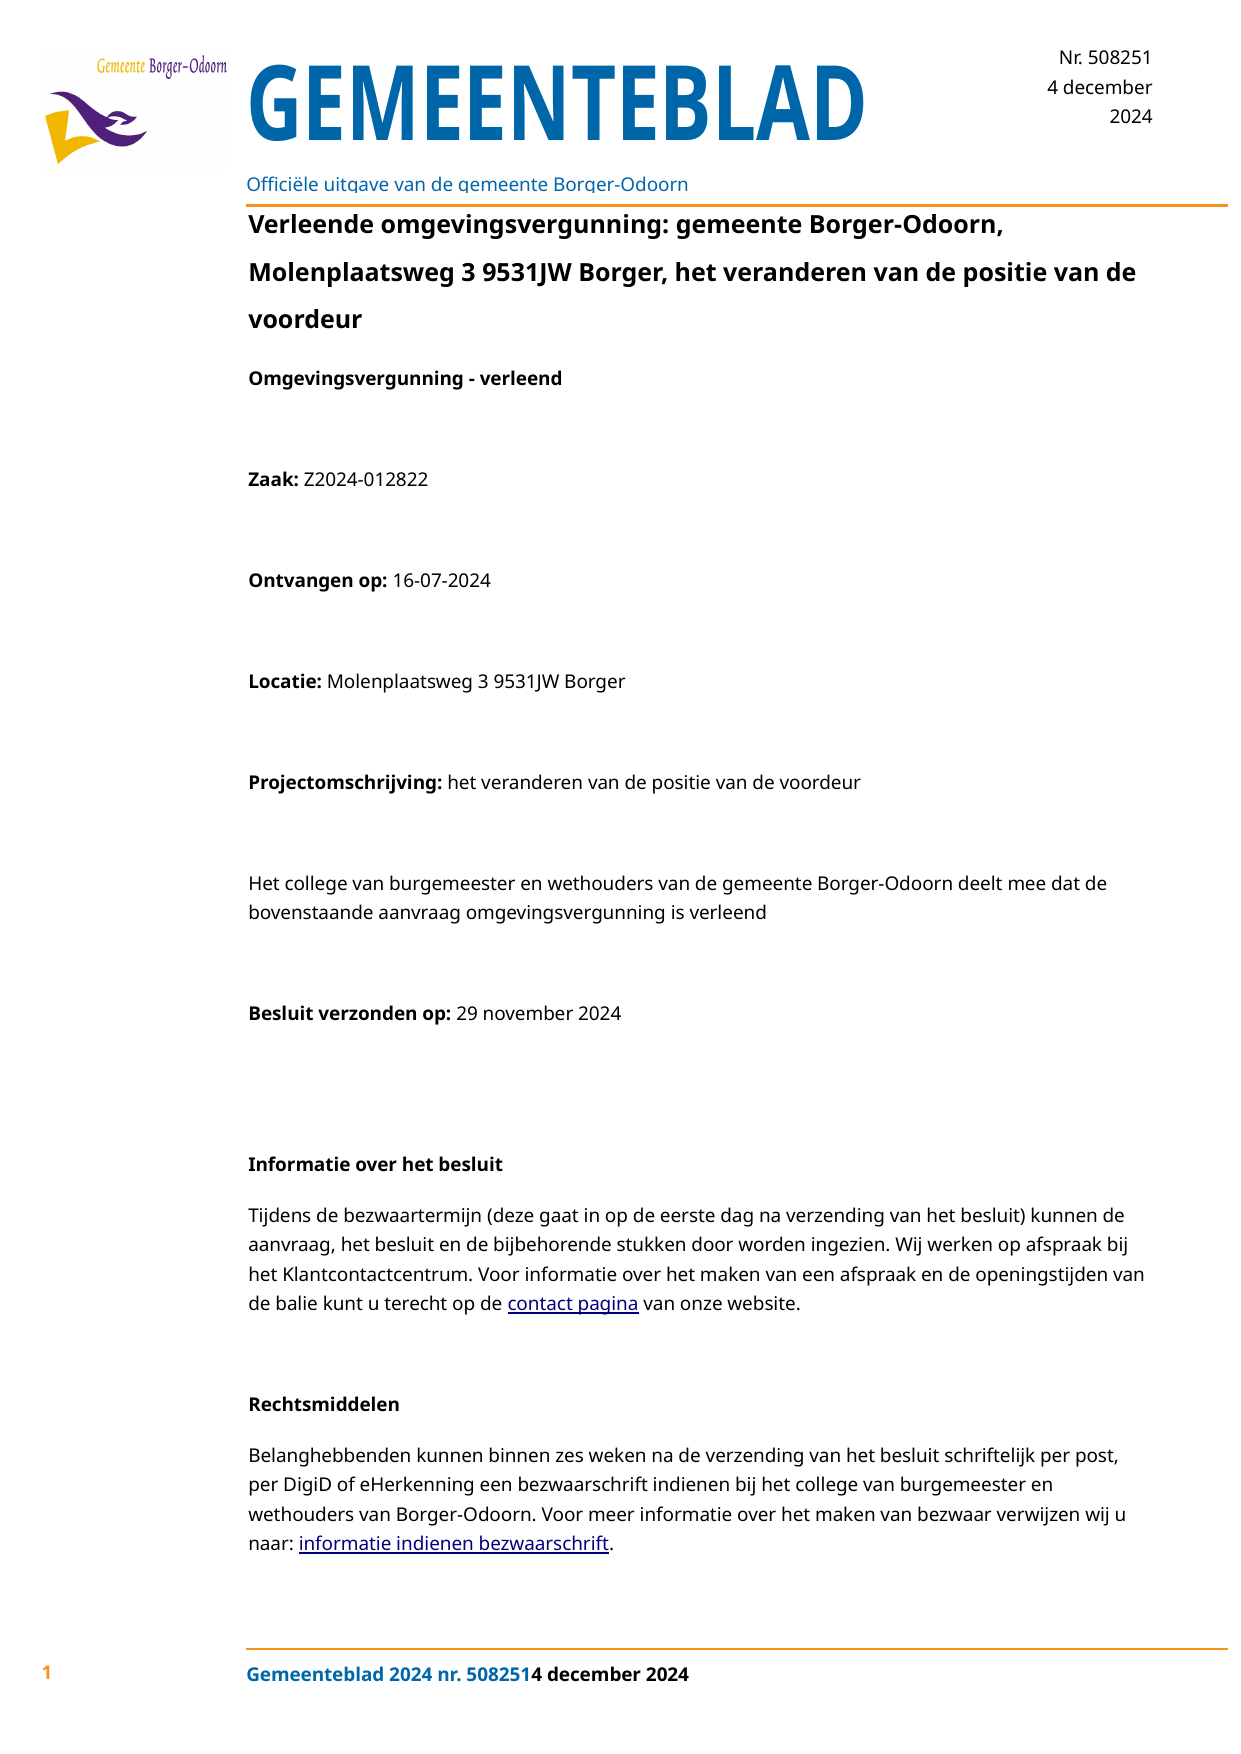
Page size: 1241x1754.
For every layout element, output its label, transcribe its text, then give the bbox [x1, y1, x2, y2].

text Ontvangen op: 16-07-2024 [248, 567, 1152, 593]
text Besluit verzonden op: 29 november 2024 [248, 1000, 1152, 1026]
text Projectomschrijving: het veranderen van de positie van de voordeur [248, 769, 1152, 794]
picture [41, 47, 231, 172]
text Tijdens de bezwaartermijn (deze gaat in op de eerste dag na verzending van het besluit) kunnen de aanvraag, het besluit en de bijbehorende stukken door worden ingezien. Wij werken op afspraak bij het Klantcontactcentrum. Voor informatie over het maken van een afspraak en de openingstijden van de balie kunt u terecht op de contact pagina van onze website. [248, 1202, 1152, 1316]
text Rechtsmiddelen [248, 1391, 1152, 1417]
text Informatie over het besluit [248, 1151, 1152, 1177]
text Belanghebbenden kunnen binnen zes weken na de verzending van het besluit schriftelijk per post, per DigiD of eHerkenning een bezwaarschrift indienen bij het college van burgemeester en wethouders van Borger-Odoorn. Voor meer informatie over het maken van bezwaar verwijzen wij u naar: informatie indienen bezwaarschrift. [248, 1442, 1152, 1556]
text Locatie: Molenplaatsweg 3 9531JW Borger [248, 668, 1152, 694]
text Verleende omgevingsvergunning: gemeente Borger-Odoorn, Molenplaatsweg 3 9531JW Borger, het veranderen van de positie van de voordeur [248, 207, 1152, 336]
text Omgevingsvergunning - verleend [248, 366, 1152, 391]
text Het college van burgemeester en wethouders van de gemeente Borger-Odoorn deelt mee dat de bovenstaande aanvraag omgevingsvergunning is verleend [248, 870, 1152, 925]
text Zaak: Z2024-012822 [248, 466, 1152, 492]
